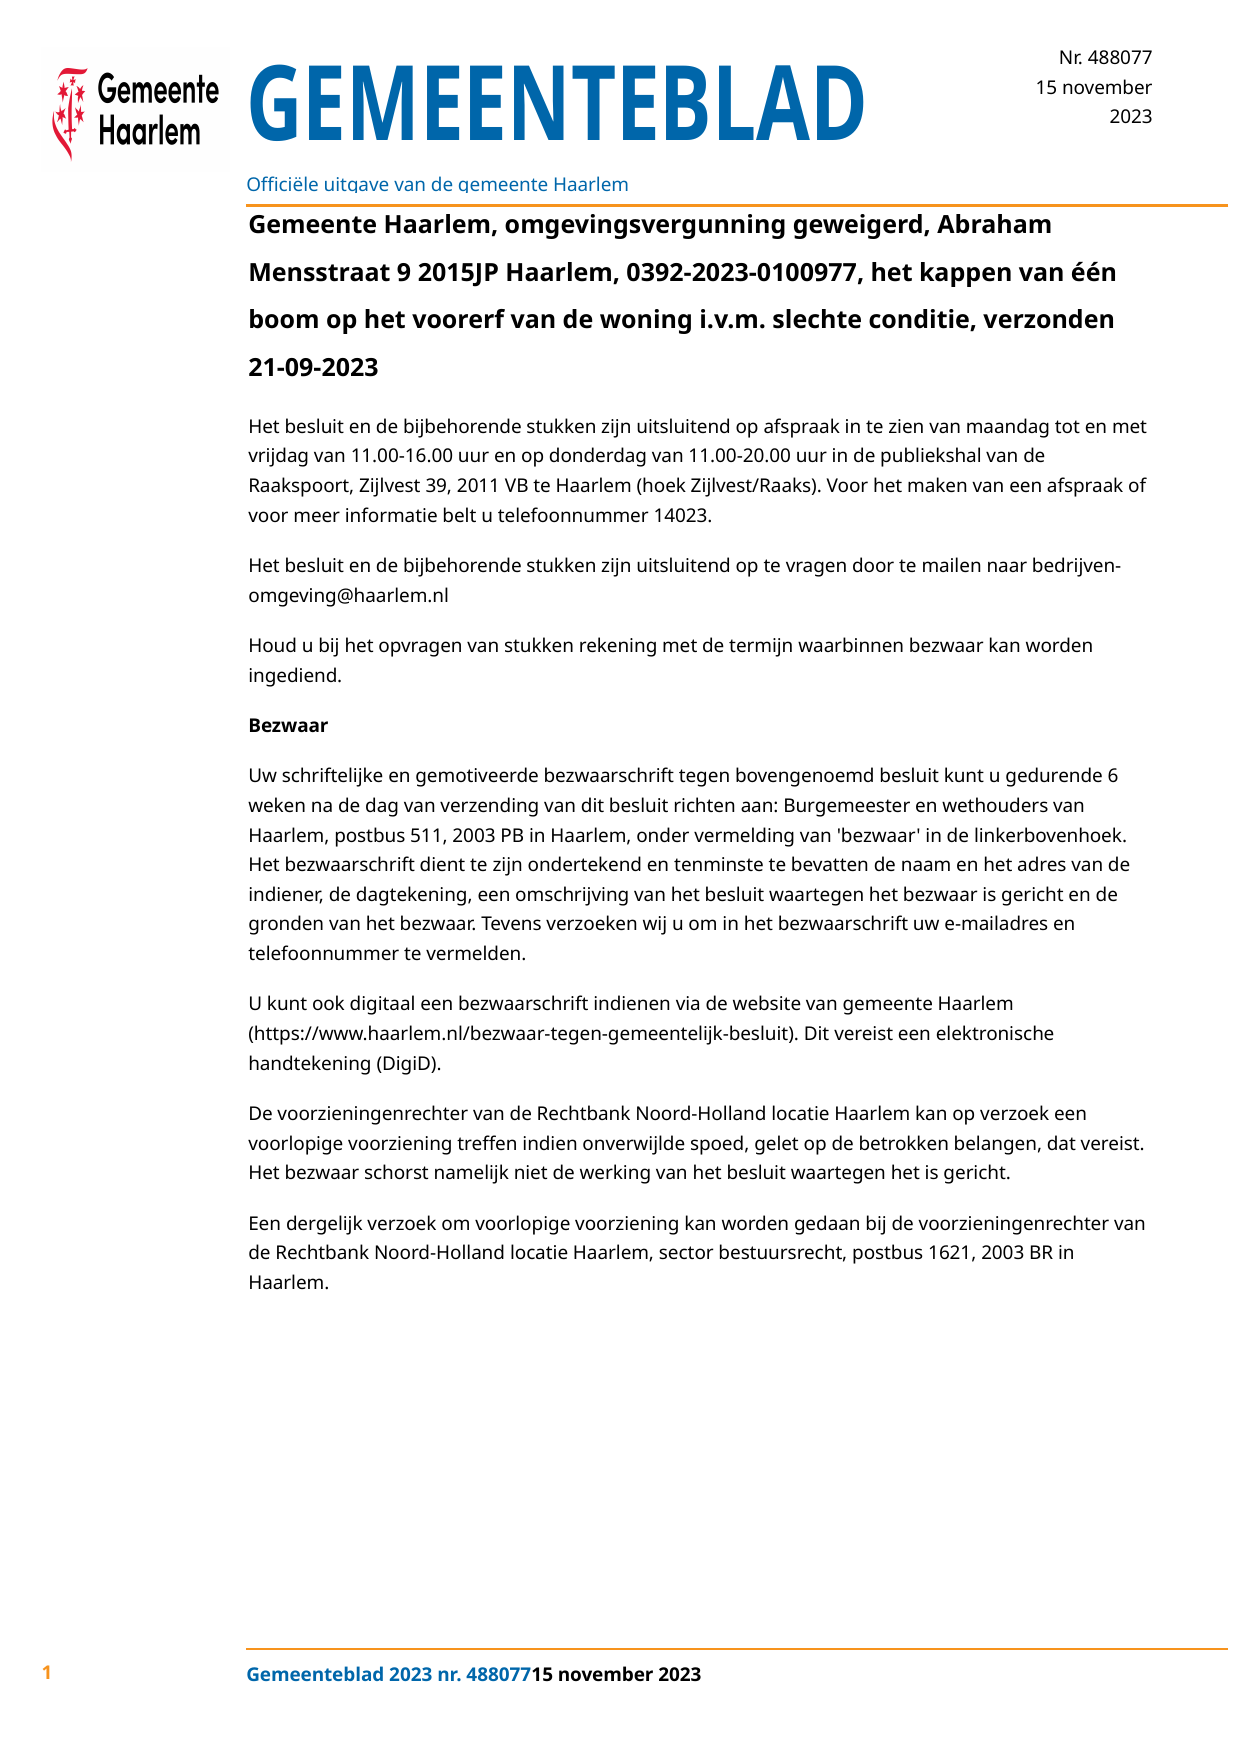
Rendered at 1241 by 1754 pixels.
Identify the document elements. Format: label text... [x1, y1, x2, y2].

text Bezwaar [248, 712, 1152, 738]
picture [41, 47, 231, 172]
text De voorzieningenrechter van de Rechtbank Noord-Holland locatie Haarlem kan op verzoek een voorlopige voorziening treffen indien onverwijlde spoed, gelet op de betrokken belangen, dat vereist. Het bezwaar schorst namelijk niet de werking van het besluit waartegen het is gericht. [248, 1100, 1152, 1185]
text U kunt ook digitaal een bezwaarschrift indienen via de website van gemeente Haarlem (https://www.haarlem.nl/bezwaar-tegen-gemeentelijk-besluit). Dit vereist een elektronische handtekening (DigiD). [248, 991, 1152, 1076]
text Het besluit en de bijbehorende stukken zijn uitsluitend op te vragen door te mailen naar bedrijven-omgeving@haarlem.nl [248, 552, 1152, 608]
text Uw schriftelijke en gemotiveerde bezwaarschrift tegen bovengenoemd besluit kunt u gedurende 6 weken na de dag van verzending van dit besluit richten aan: Burgemeester en wethouders van Haarlem, postbus 511, 2003 PB in Haarlem, onder vermelding van 'bezwaar' in de linkerbovenhoek. Het bezwaarschrift dient te zijn ondertekend en tenminste te bevatten de naam en het adres van de indiener, de dagtekening, een omschrijving van het besluit waartegen het bezwaar is gericht en de gronden van het bezwaar. Tevens verzoeken wij u om in het bezwaarschrift uw e-mailadres en telefoonnummer te vermelden. [248, 763, 1152, 966]
text Het besluit en de bijbehorende stukken zijn uitsluitend op afspraak in te zien van maandag tot en met vrijdag van 11.00-16.00 uur en op donderdag van 11.00-20.00 uur in de publiekshal van de Raakspoort, Zijlvest 39, 2011 VB te Haarlem (hoek Zijlvest/Raaks). Voor het maken van een afspraak of voor meer informatie belt u telefoonnummer 14023. [248, 413, 1152, 528]
text Gemeente Haarlem, omgevingsvergunning geweigerd, Abraham Mensstraat 9 2015JP Haarlem, 0392-2023-0100977, het kappen van één boom op het voorerf van de woning i.v.m. slechte conditie, verzonden 21-09-2023 [248, 207, 1152, 384]
text Een dergelijk verzoek om voorlopige voorziening kan worden gedaan bij de voorzieningenrechter van de Rechtbank Noord-Holland locatie Haarlem, sector bestuursrecht, postbus 1621, 2003 BR in Haarlem. [248, 1210, 1152, 1295]
text Houd u bij het opvragen van stukken rekening met de termijn waarbinnen bezwaar kan worden ingediend. [248, 632, 1152, 688]
